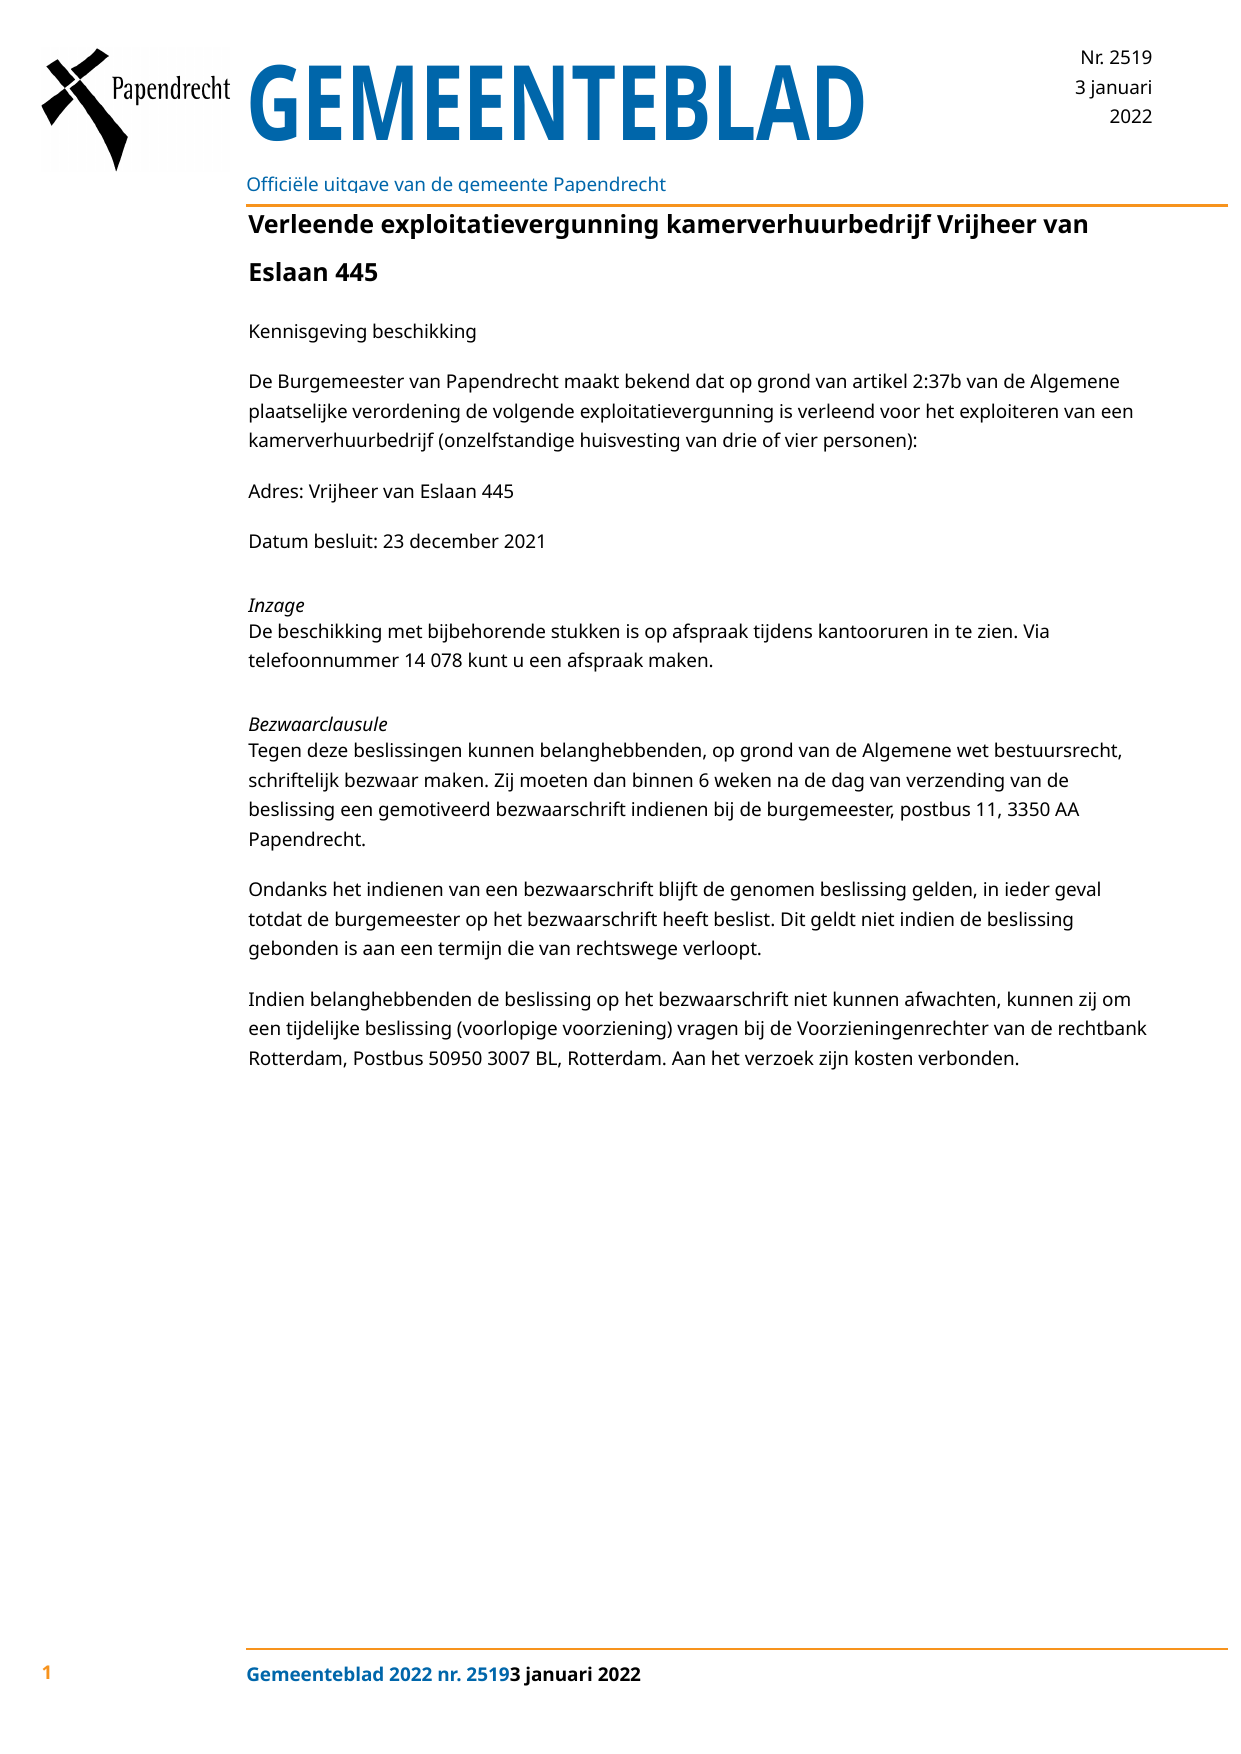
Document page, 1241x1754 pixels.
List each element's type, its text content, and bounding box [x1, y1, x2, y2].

text Inzage [248, 592, 1152, 618]
text Indien belanghebbenden de beslissing op het bezwaarschrift niet kunnen afwachten, kunnen zij om een tijdelijke beslissing (voorlopige voorziening) vragen bij de Voorzieningenrechter van de rechtbank Rotterdam, Postbus 50950 3007 BL, Rotterdam. Aan het verzoek zijn kosten verbonden. [248, 986, 1152, 1071]
text Bezwaarclausule [248, 712, 1152, 737]
text Adres: Vrijheer van Eslaan 445 [248, 478, 1152, 504]
text Verleende exploitatievergunning kamerverhuurbedrijf Vrijheer van Eslaan 445 [248, 207, 1152, 288]
picture [41, 47, 231, 172]
text Kennisgeving beschikking [248, 318, 1152, 344]
text Ondanks het indienen van een bezwaarschrift blijft de genomen beslissing gelden, in ieder geval totdat de burgemeester op het bezwaarschrift heeft beslist. Dit geldt niet indien de beslissing gebonden is aan een termijn die van rechtswege verloopt. [248, 876, 1152, 961]
text De Burgemeester van Papendrecht maakt bekend dat op grond van artikel 2:37b van de Algemene plaatselijke verordening de volgende exploitatievergunning is verleend voor het exploiteren van een kamerverhuurbedrijf (onzelfstandige huisvesting van drie of vier personen): [248, 368, 1152, 453]
text Datum besluit: 23 december 2021 [248, 528, 1152, 554]
text Tegen deze beslissingen kunnen belanghebbenden, op grond van de Algemene wet bestuursrecht, schriftelijk bezwaar maken. Zij moeten dan binnen 6 weken na de dag van verzending van de beslissing een gemotiveerd bezwaarschrift indienen bij de burgemeester, postbus 11, 3350 AA Papendrecht. [248, 737, 1152, 852]
text De beschikking met bijbehorende stukken is op afspraak tijdens kantooruren in te zien. Via telefoonnummer 14 078 kunt u een afspraak maken. [248, 618, 1152, 673]
